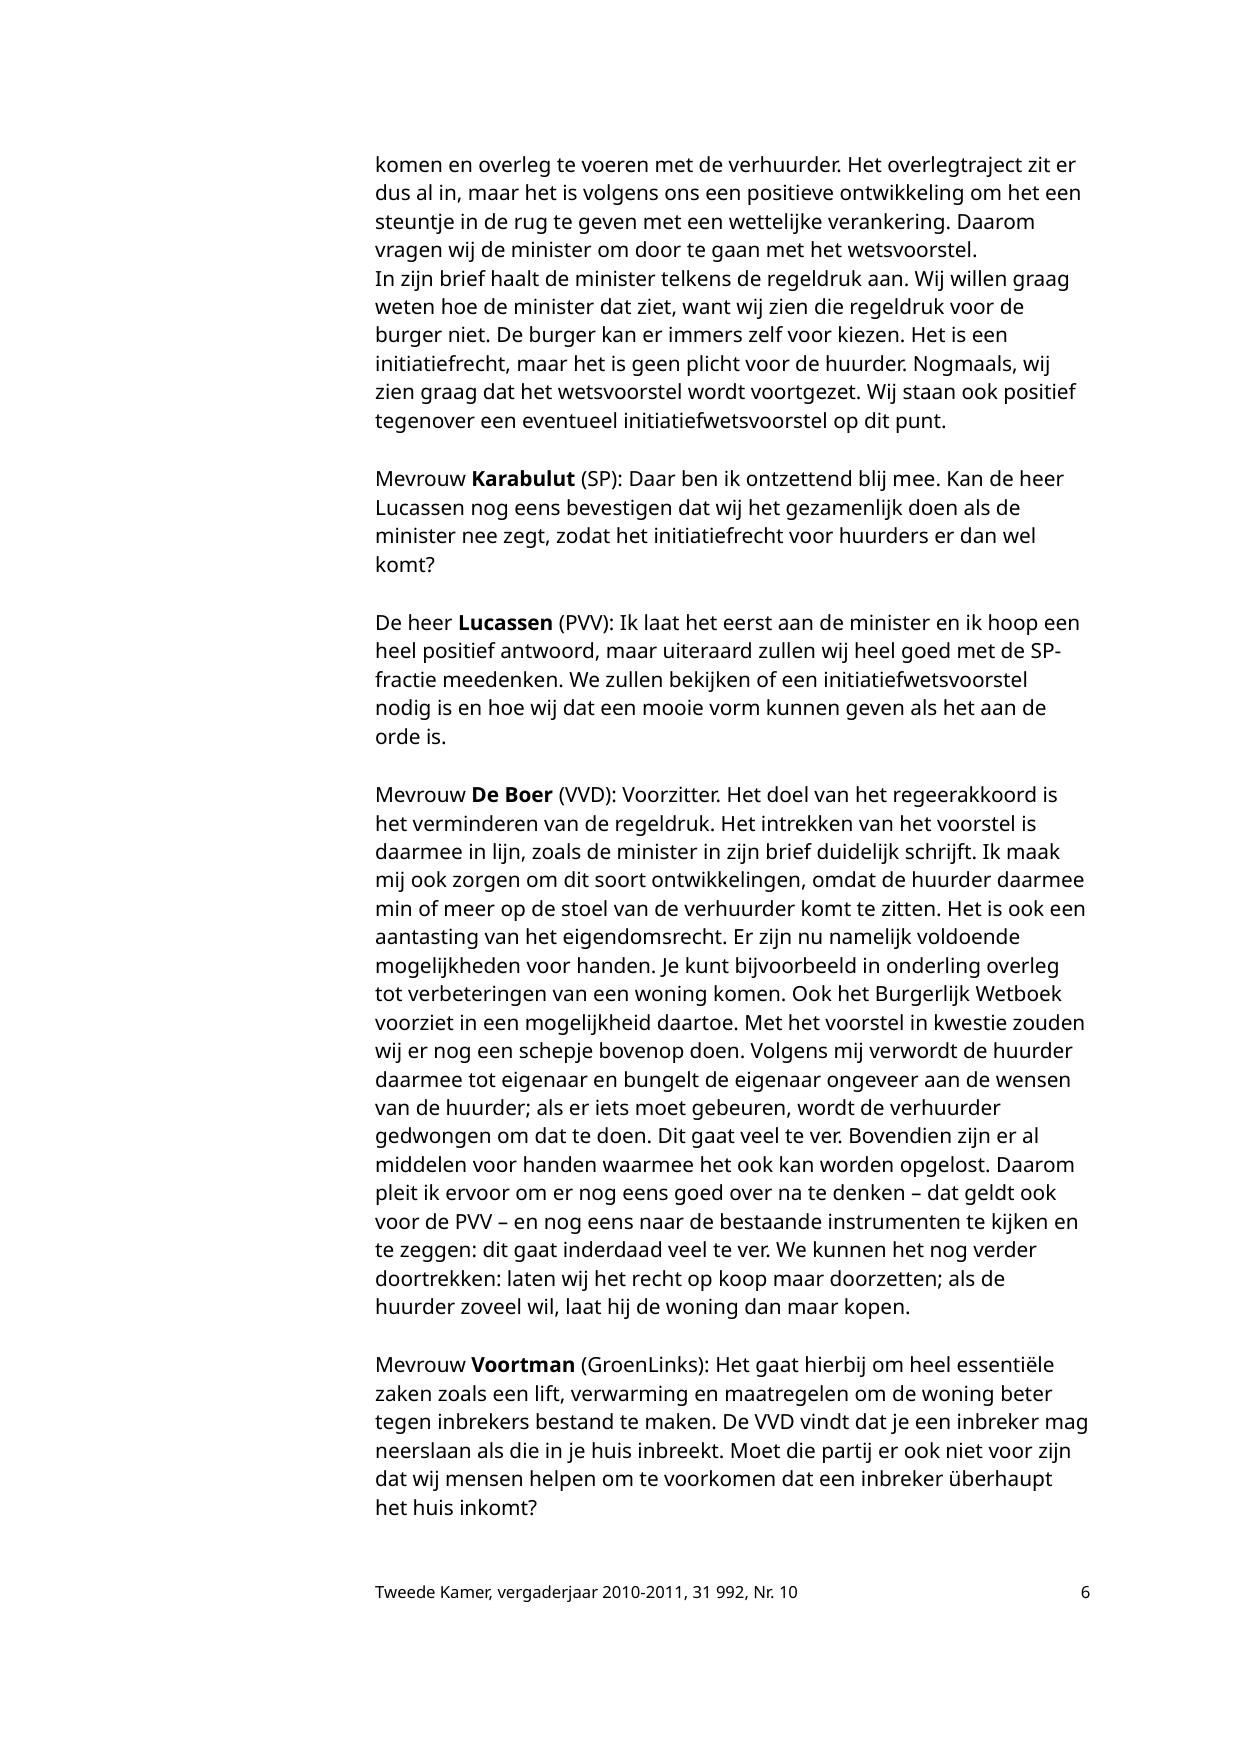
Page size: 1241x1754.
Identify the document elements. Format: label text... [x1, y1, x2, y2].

text komen en overleg te voeren met de verhuurder. Het overlegtraject zit er dus al in, maar het is volgens ons een positieve ontwikkeling om het een steuntje in de rug te geven met een wettelijke verankering. Daarom vragen wij de minister om door te gaan met het wetsvoorstel. [375, 150, 1090, 264]
text Mevrouw Karabulut (SP): Daar ben ik ontzettend blij mee. Kan de heer Lucassen nog eens bevestigen dat wij het gezamenlijk doen als de minister nee zegt, zodat het initiatiefrecht voor huurders er dan wel komt? [375, 464, 1090, 578]
text In zijn brief haalt de minister telkens de regeldruk aan. Wij willen graag weten hoe de minister dat ziet, want wij zien die regeldruk voor de burger niet. De burger kan er immers zelf voor kiezen. Het is een initiatiefrecht, maar het is geen plicht voor de huurder. Nogmaals, wij zien graag dat het wetsvoorstel wordt voortgezet. Wij staan ook positief tegenover een eventueel initiatiefwetsvoorstel op dit punt. [375, 264, 1090, 434]
text Mevrouw Voortman (GroenLinks): Het gaat hierbij om heel essentiële zaken zoals een lift, verwarming en maatregelen om de woning beter tegen inbrekers bestand te maken. De VVD vindt dat je een inbreker mag neerslaan als die in je huis inbreekt. Moet die partij er ook niet voor zijn dat wij mensen helpen om te voorkomen dat een inbreker überhaupt het huis inkomt? [375, 1351, 1090, 1521]
text De heer Lucassen (PVV): Ik laat het eerst aan de minister en ik hoop een heel positief antwoord, maar uiteraard zullen wij heel goed met de SP-fractie meedenken. We zullen bekijken of een initiatiefwetsvoorstel nodig is en hoe wij dat een mooie vorm kunnen geven als het aan de orde is. [375, 608, 1090, 750]
text Mevrouw De Boer (VVD): Voorzitter. Het doel van het regeerakkoord is het verminderen van de regeldruk. Het intrekken van het voorstel is daarmee in lijn, zoals de minister in zijn brief duidelijk schrijft. Ik maak mij ook zorgen om dit soort ontwikkelingen, omdat de huurder daarmee min of meer op de stoel van de verhuurder komt te zitten. Het is ook een aantasting van het eigendomsrecht. Er zijn nu namelijk voldoende mogelijkheden voor handen. Je kunt bijvoorbeeld in onderling overleg tot verbeteringen van een woning komen. Ook het Burgerlijk Wetboek voorziet in een mogelijkheid daartoe. Met het voorstel in kwestie zouden wij er nog een schepje bovenop doen. Volgens mij verwordt de huurder daarmee tot eigenaar en bungelt de eigenaar ongeveer aan de wensen van de huurder; als er iets moet gebeuren, wordt de verhuurder gedwongen om dat te doen. Dit gaat veel te ver. Bovendien zijn er al middelen voor handen waarmee het ook kan worden opgelost. Daarom pleit ik ervoor om er nog eens goed over na te denken – dat geldt ook voor de PVV – en nog eens naar de bestaande instrumenten te kijken en te zeggen: dit gaat inderdaad veel te ver. We kunnen het nog verder doortrekken: laten wij het recht op koop maar doorzetten; als de huurder zoveel wil, laat hij de woning dan maar kopen. [375, 780, 1090, 1321]
